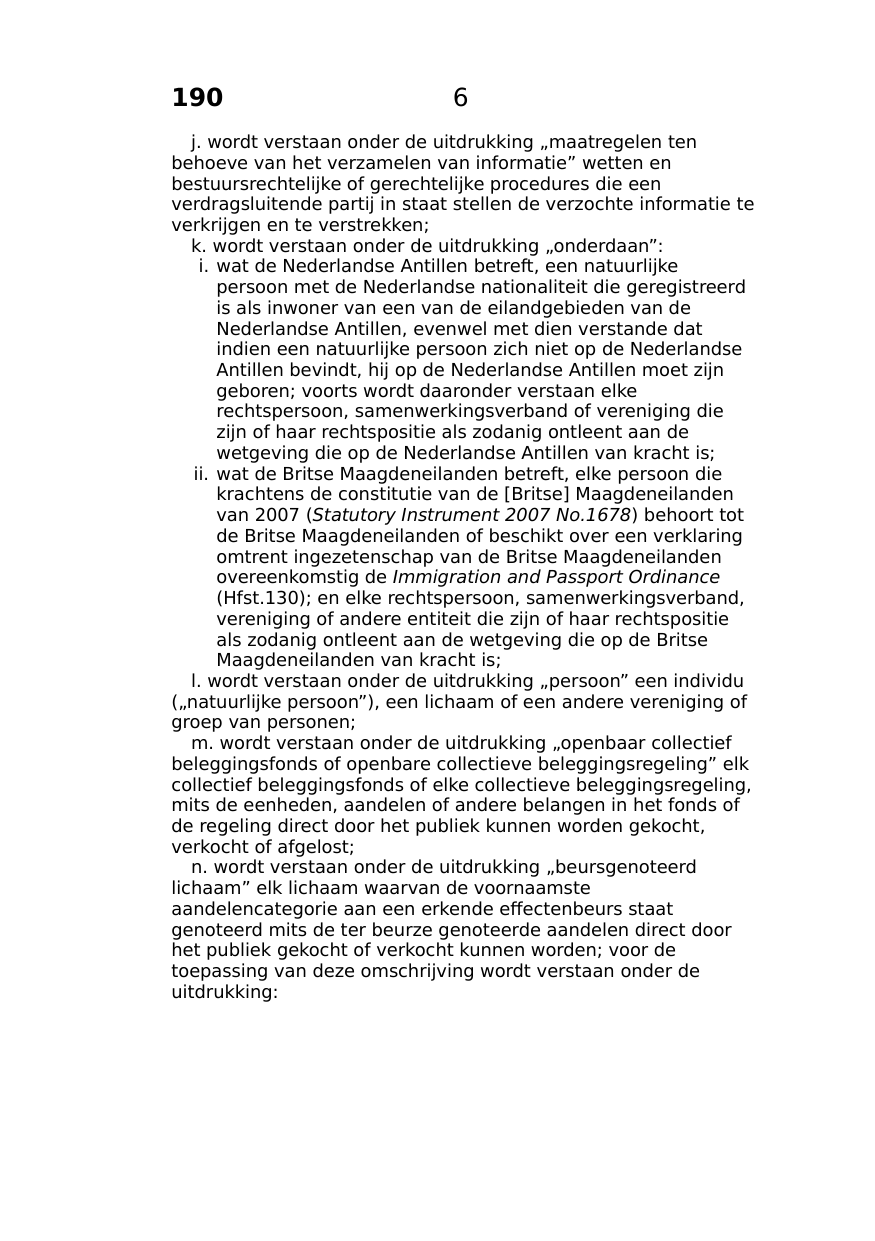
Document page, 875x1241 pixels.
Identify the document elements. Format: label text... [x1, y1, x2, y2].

text n. wordt verstaan onder de uitdrukking „beursgenoteerd lichaam” elk lichaam waarvan de voornaamste aandelencategorie aan een erkende effectenbeurs staat genoteerd mits de ter beurze genoteerde aandelen direct door het publiek gekocht of verkocht kunnen worden; voor de toepassing van deze omschrijving wordt verstaan onder de uitdrukking: [171, 857, 756, 1002]
text l. wordt verstaan onder de uitdrukking „persoon” een individu („natuurlijke persoon”), een lichaam of een andere vereniging of groep van personen; [171, 671, 756, 733]
text j. wordt verstaan onder de uitdrukking „maatregelen ten behoeve van het verzamelen van informatie” wetten en bestuursrechtelijke of gerechtelijke procedures die een verdragsluitende partij in staat stellen de verzochte informatie te verkrijgen en te verstrekken; [171, 132, 756, 236]
text i. wat de Nederlandse Antillen betreft, een natuurlijke persoon met de Nederlandse nationaliteit die geregistreerd is als inwoner van een van de eilandgebieden van de Nederlandse Antillen, evenwel met dien verstande dat indien een natuurlijke persoon zich niet op de Nederlandse Antillen bevindt, hij op de Nederlandse Antillen moet zijn geboren; voorts wordt daaronder verstaan elke rechtspersoon, samenwerkingsverband of vereniging die zijn of haar rechtspositie als zodanig ontleent aan de wetgeving die op de Nederlandse Antillen van kracht is; [171, 256, 756, 463]
text k. wordt verstaan onder de uitdrukking „onderdaan”: [171, 236, 756, 256]
text m. wordt verstaan onder de uitdrukking „openbaar collectief beleggingsfonds of openbare collectieve beleggingsregeling” elk collectief beleggingsfonds of elke collectieve beleggingsregeling, mits de eenheden, aandelen of andere belangen in het fonds of de regeling direct door het publiek kunnen worden gekocht, verkocht of afgelost; [171, 733, 756, 857]
text ii. wat de Britse Maagdeneilanden betreft, elke persoon die krachtens de constitutie van de [Britse] Maagdeneilanden van 2007 (Statutory Instrument 2007 No.1678) behoort tot de Britse Maagdeneilanden of beschikt over een verklaring omtrent ingezetenschap van de Britse Maagdeneilanden overeenkomstig de Immigration and Passport Ordinance (Hfst.130); en elke rechtspersoon, samenwerkingsverband, vereniging of andere entiteit die zijn of haar rechtspositie als zodanig ontleent aan de wetgeving die op de Britse Maagdeneilanden van kracht is; [171, 463, 756, 671]
